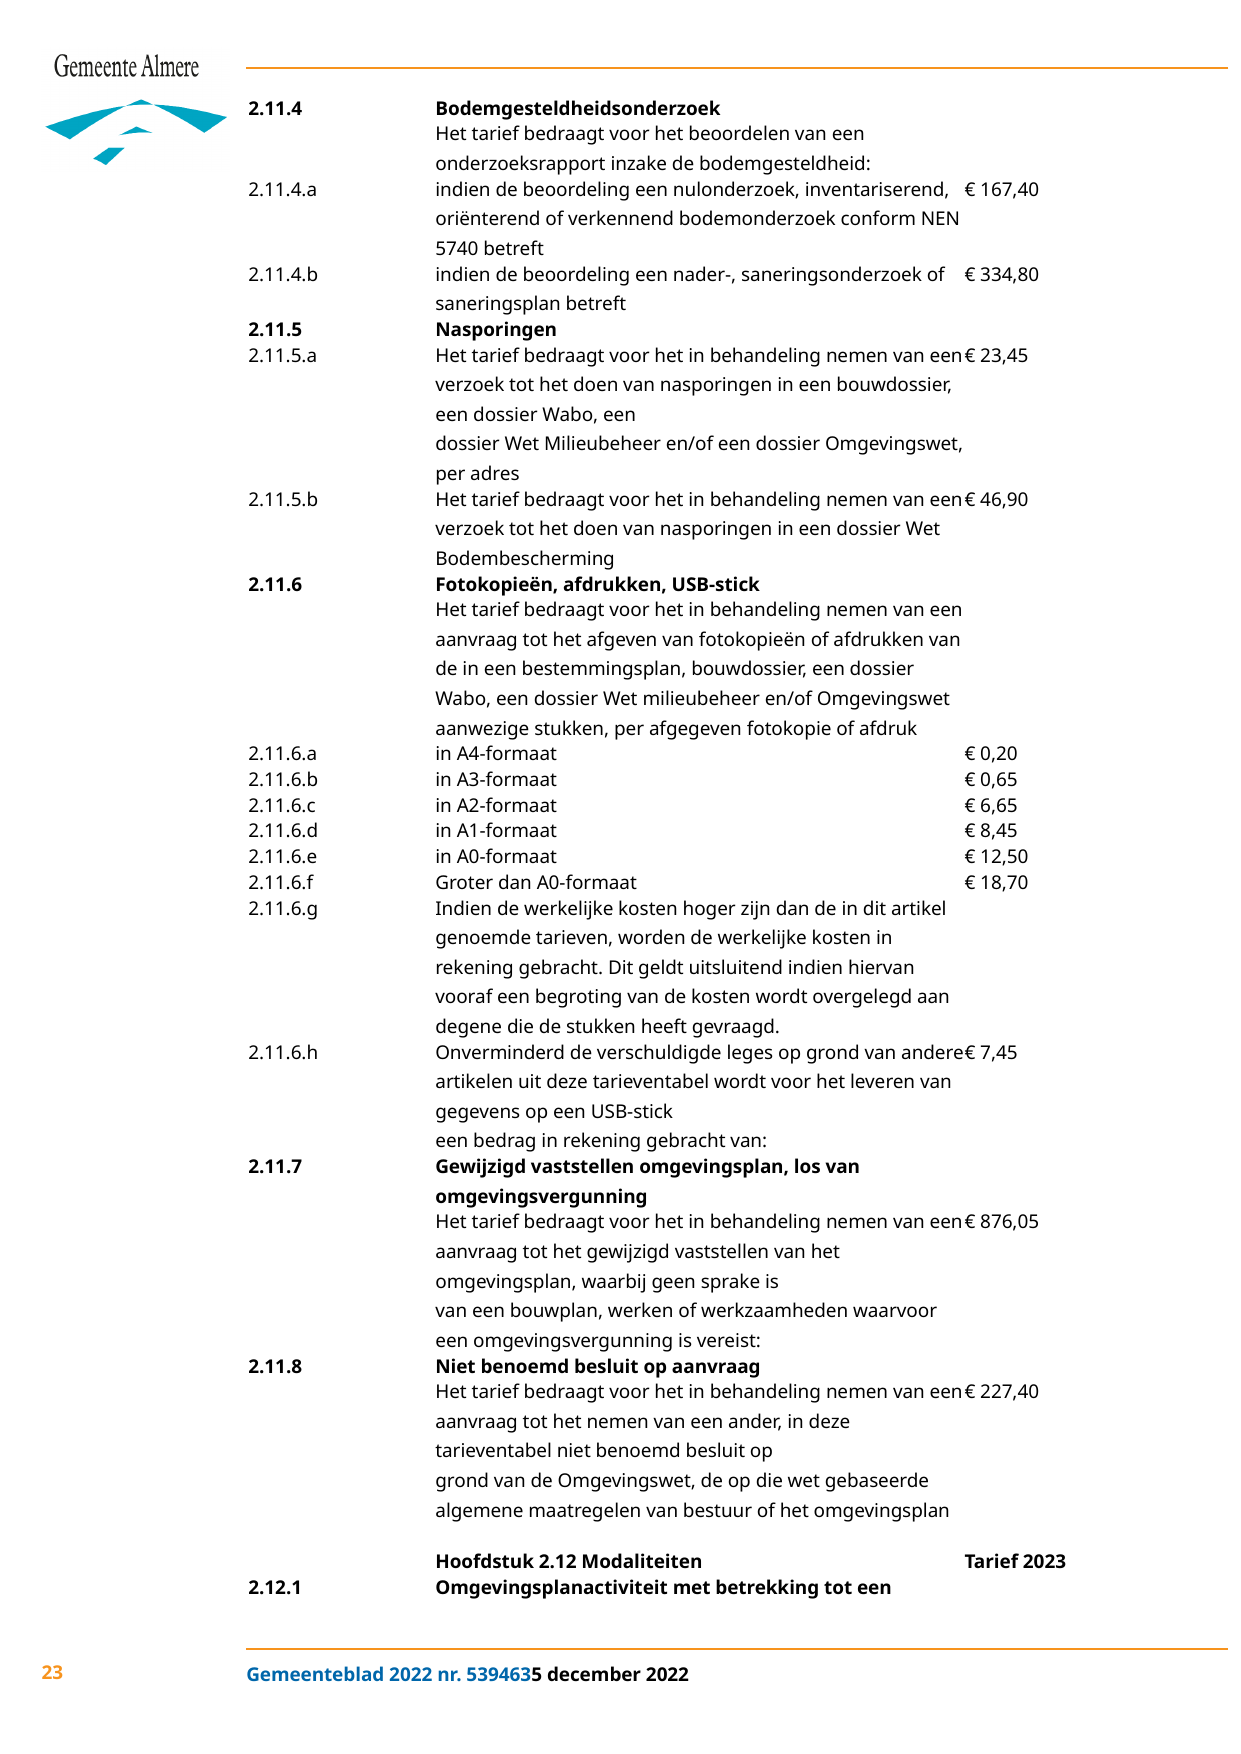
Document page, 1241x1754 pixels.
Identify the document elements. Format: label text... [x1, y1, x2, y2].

table_cell Omgevingsplanactiviteit met betrekking tot een [435, 1574, 964, 1600]
table_cell [964, 316, 1152, 342]
table_cell € 7,45 [964, 1039, 1152, 1153]
table_cell € 6,65 [964, 792, 1152, 818]
table_cell 2.11.8 [248, 1353, 435, 1378]
table_cell 2.11.6.g [248, 895, 435, 1039]
table_cell 2.11.6.b [248, 766, 435, 792]
table_cell indien de beoordeling een nader-, saneringsonderzoek of saneringsplan betreft [435, 261, 964, 316]
table_cell € 876,05 [964, 1209, 1152, 1353]
table_cell 2.11.4.b [248, 261, 435, 316]
table_cell [964, 95, 1152, 121]
table_cell € 0,65 [964, 766, 1152, 792]
table_cell [248, 1523, 435, 1548]
table_cell € 0,20 [964, 741, 1152, 766]
table_cell Het tarief bedraagt voor het in behandeling nemen van een aanvraag tot het gewijzigd vaststellen van het omgevingsplan, waarbij geen sprake is van een bouwplan, werken of werkzaamheden waarvoor een omgevingsvergunning is vereist: [435, 1209, 964, 1353]
table_cell in A4-formaat [435, 741, 964, 766]
table_cell [435, 1523, 964, 1548]
table_cell Bodemgesteldheidsonderzoek [435, 95, 964, 121]
table_cell [248, 1548, 435, 1574]
table_cell [964, 1154, 1152, 1209]
table_cell 2.11.6.c [248, 792, 435, 818]
table_cell € 23,45 [964, 342, 1152, 486]
table_cell 2.11.6.f [248, 869, 435, 895]
table_cell 2.11.5 [248, 316, 435, 342]
table_cell Nasporingen [435, 316, 964, 342]
table_cell [248, 1209, 435, 1353]
table_cell [964, 895, 1152, 1039]
table_cell [964, 571, 1152, 596]
table_cell Het tarief bedraagt voor het in behandeling nemen van een aanvraag tot het afgeven van fotokopieën of afdrukken van de in een bestemmingsplan, bouwdossier, een dossier Wabo, een dossier Wet milieubeheer en/of Omgevingswet aanwezige stukken, per afgegeven fotokopie of afdruk [435, 596, 964, 741]
table_cell € 167,40 [964, 176, 1152, 261]
table_cell 2.11.7 [248, 1154, 435, 1209]
table_cell Hoofdstuk 2.12 Modaliteiten [435, 1548, 964, 1574]
table_cell [248, 121, 435, 176]
table_cell 2.11.6.e [248, 844, 435, 869]
table_cell [964, 1353, 1152, 1378]
table_cell Onverminderd de verschuldigde leges op grond van andere artikelen uit deze tarieventabel wordt voor het leveren van gegevens op een USB-stick een bedrag in rekening gebracht van: [435, 1039, 964, 1153]
table_cell Het tarief bedraagt voor het in behandeling nemen van een verzoek tot het doen van nasporingen in een bouwdossier, een dossier Wabo, een dossier Wet Milieubeheer en/of een dossier Omgevingswet, per adres [435, 342, 964, 486]
table_cell [964, 121, 1152, 176]
table_cell in A0-formaat [435, 844, 964, 869]
table_cell € 334,80 [964, 261, 1152, 316]
table_cell € 18,70 [964, 869, 1152, 895]
table_cell Groter dan A0-formaat [435, 869, 964, 895]
table_cell Het tarief bedraagt voor het beoordelen van een onderzoeksrapport inzake de bodemgesteldheid: [435, 121, 964, 176]
table_cell € 12,50 [964, 844, 1152, 869]
table_cell Tarief 2023 [964, 1548, 1152, 1574]
table_cell 2.11.5.a [248, 342, 435, 486]
table_cell Het tarief bedraagt voor het in behandeling nemen van een verzoek tot het doen van nasporingen in een dossier Wet Bodembescherming [435, 486, 964, 571]
table_cell in A1-formaat [435, 818, 964, 843]
picture [41, 47, 231, 172]
table_cell 2.11.6.h [248, 1039, 435, 1153]
table_cell [964, 1574, 1152, 1600]
table_cell € 8,45 [964, 818, 1152, 843]
table_cell 2.11.6.d [248, 818, 435, 843]
table_cell Fotokopieën, afdrukken, USB-stick [435, 571, 964, 596]
table_cell 2.11.6.a [248, 741, 435, 766]
table_cell in A2-formaat [435, 792, 964, 818]
table_cell Het tarief bedraagt voor het in behandeling nemen van een aanvraag tot het nemen van een ander, in deze tarieventabel niet benoemd besluit op grond van de Omgevingswet, de op die wet gebaseerde algemene maatregelen van bestuur of het omgevingsplan [435, 1379, 964, 1523]
table_cell 2.11.4 [248, 95, 435, 121]
table_cell [248, 1379, 435, 1523]
table_cell € 46,90 [964, 486, 1152, 571]
table_cell 2.11.4.a [248, 176, 435, 261]
table_cell € 227,40 [964, 1379, 1152, 1523]
table_cell [964, 596, 1152, 741]
table_cell 2.11.5.b [248, 486, 435, 571]
table_cell in A3-formaat [435, 766, 964, 792]
table_cell Indien de werkelijke kosten hoger zijn dan de in dit artikel genoemde tarieven, worden de werkelijke kosten in rekening gebracht. Dit geldt uitsluitend indien hiervan vooraf een begroting van de kosten wordt overgelegd aan degene die de stukken heeft gevraagd. [435, 895, 964, 1039]
table_cell indien de beoordeling een nulonderzoek, inventariserend, oriënterend of verkennend bodemonderzoek conform NEN 5740 betreft [435, 176, 964, 261]
table_cell Gewijzigd vaststellen omgevingsplan, los van omgevingsvergunning [435, 1154, 964, 1209]
table_cell [964, 1523, 1152, 1548]
table_cell 2.12.1 [248, 1574, 435, 1600]
table_cell 2.11.6 [248, 571, 435, 596]
table_cell [248, 596, 435, 741]
table_cell Niet benoemd besluit op aanvraag [435, 1353, 964, 1378]
